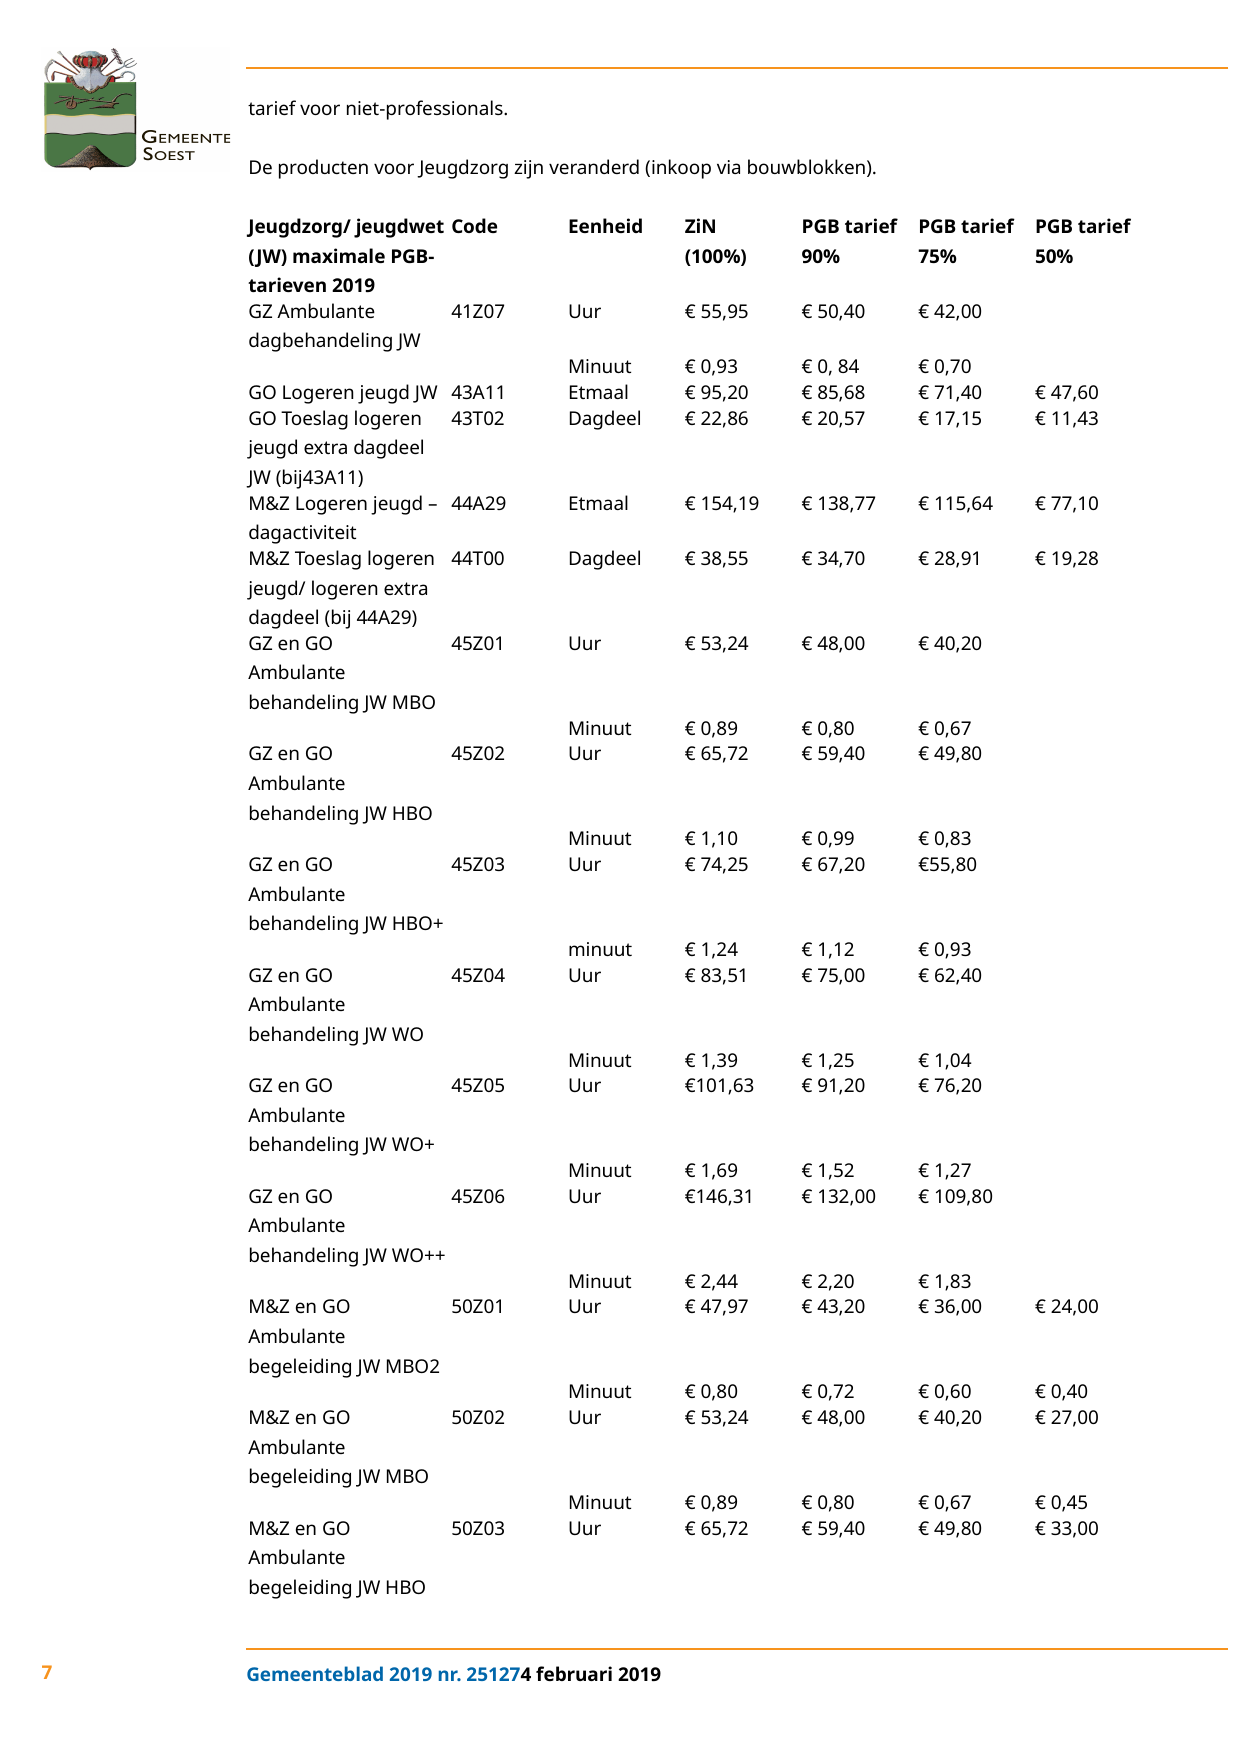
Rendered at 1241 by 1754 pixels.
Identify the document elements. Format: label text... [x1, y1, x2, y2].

table_cell € 22,86 [685, 405, 801, 490]
table_cell 45Z01 [451, 630, 568, 715]
table_cell [1035, 354, 1152, 379]
table_cell [248, 1379, 451, 1404]
table_cell GZ en GO Ambulante behandeling JW HBO [248, 741, 451, 826]
table_cell € 95,20 [685, 379, 801, 405]
table_cell [1035, 1158, 1152, 1183]
table_cell € 0,93 [918, 936, 1035, 962]
table_cell M&Z en GO Ambulante begeleiding JW MBO [248, 1404, 451, 1489]
table_cell € 49,80 [918, 1515, 1035, 1600]
table_cell GO Toeslag logeren jeugd extra dagdeel JW (bij43A11) [248, 405, 451, 490]
table_cell Minuut [568, 1047, 684, 1072]
table_cell [1035, 936, 1152, 962]
table_cell minuut [568, 936, 684, 962]
table_cell € 65,72 [685, 741, 801, 826]
table_cell [248, 1268, 451, 1294]
table_cell 45Z04 [451, 962, 568, 1047]
table_cell € 62,40 [918, 962, 1035, 1047]
table_cell € 109,80 [918, 1183, 1035, 1268]
table_cell € 0,80 [685, 1379, 801, 1404]
table_cell € 1,25 [801, 1047, 918, 1072]
table_cell Minuut [568, 826, 684, 851]
table_cell Minuut [568, 715, 684, 741]
table_cell € 2,44 [685, 1268, 801, 1294]
table_cell [451, 1379, 568, 1404]
table_cell € 1,83 [918, 1268, 1035, 1294]
table_cell Uur [568, 1515, 684, 1600]
table_cell € 53,24 [685, 1404, 801, 1489]
table_cell Uur [568, 1404, 684, 1489]
table_cell € 0,89 [685, 715, 801, 741]
table_cell 50Z03 [451, 1515, 568, 1600]
table_cell € 0,80 [801, 715, 918, 741]
table_cell € 24,00 [1035, 1294, 1152, 1379]
table_cell € 1,24 [685, 936, 801, 962]
table_cell 43T02 [451, 405, 568, 490]
table_cell € 0,67 [918, 1489, 1035, 1515]
table_cell 43A11 [451, 379, 568, 405]
table_cell M&Z Toeslag logeren jeugd/ logeren extra dagdeel (bij 44A29) [248, 545, 451, 630]
table_cell [248, 715, 451, 741]
table_cell € 36,00 [918, 1294, 1035, 1379]
table_header Jeugdzorg/ jeugdwet (JW) maximale PGB-tarieven 2019 [248, 213, 451, 298]
table_cell [248, 354, 451, 379]
table_cell Dagdeel [568, 545, 684, 630]
table_cell € 115,64 [918, 490, 1035, 545]
table_cell Uur [568, 630, 684, 715]
table_cell € 1,39 [685, 1047, 801, 1072]
table_cell Minuut [568, 1379, 684, 1404]
table_cell M&Z en GO Ambulante begeleiding JW HBO [248, 1515, 451, 1600]
table_cell [248, 1158, 451, 1183]
table_cell Minuut [568, 1158, 684, 1183]
table_cell [451, 354, 568, 379]
table_header Code [451, 213, 568, 298]
table_cell € 19,28 [1035, 545, 1152, 630]
table_cell € 28,91 [918, 545, 1035, 630]
table_cell € 1,27 [918, 1158, 1035, 1183]
table_cell € 27,00 [1035, 1404, 1152, 1489]
table_cell €55,80 [918, 851, 1035, 936]
table_cell € 65,72 [685, 1515, 801, 1600]
text tarief voor niet-professionals. [248, 95, 1152, 121]
table_cell [1035, 741, 1152, 826]
table_cell [451, 1268, 568, 1294]
table_cell [1035, 826, 1152, 851]
table_cell € 34,70 [801, 545, 918, 630]
table_header PGB tarief 50% [1035, 213, 1152, 298]
table_cell € 0,70 [918, 354, 1035, 379]
table_cell [1035, 1268, 1152, 1294]
table_cell € 154,19 [685, 490, 801, 545]
table_cell € 85,68 [801, 379, 918, 405]
table_header PGB tarief 90% [801, 213, 918, 298]
table_cell [1035, 1183, 1152, 1268]
table_cell € 75,00 [801, 962, 918, 1047]
table_cell [451, 715, 568, 741]
table_cell € 38,55 [685, 545, 801, 630]
table_cell Uur [568, 1183, 684, 1268]
table_cell [451, 1158, 568, 1183]
table_cell [1035, 1047, 1152, 1072]
table_cell [1035, 851, 1152, 936]
table_cell [1035, 1073, 1152, 1157]
table_cell [1035, 962, 1152, 1047]
table_cell 41Z07 [451, 298, 568, 353]
table_cell Minuut [568, 354, 684, 379]
table_cell 50Z01 [451, 1294, 568, 1379]
text De producten voor Jeugdzorg zijn veranderd (inkoop via bouwblokken). [248, 154, 1152, 180]
table_cell € 0,67 [918, 715, 1035, 741]
table_cell [451, 826, 568, 851]
table_cell € 0,72 [801, 1379, 918, 1404]
table_cell Uur [568, 962, 684, 1047]
table_cell € 76,20 [918, 1073, 1035, 1157]
table_cell € 0,40 [1035, 1379, 1152, 1404]
table_cell € 53,24 [685, 630, 801, 715]
table_cell [451, 1047, 568, 1072]
table_cell Uur [568, 1073, 684, 1157]
table_cell € 1,12 [801, 936, 918, 962]
table_cell 50Z02 [451, 1404, 568, 1489]
table_cell € 20,57 [801, 405, 918, 490]
table_cell € 0,80 [801, 1489, 918, 1515]
table_cell € 67,20 [801, 851, 918, 936]
table_cell € 1,69 [685, 1158, 801, 1183]
table_cell € 0,83 [918, 826, 1035, 851]
table_cell Etmaal [568, 379, 684, 405]
table_cell GZ Ambulante dagbehandeling JW [248, 298, 451, 353]
table_cell € 2,20 [801, 1268, 918, 1294]
table_header ZiN (100%) [685, 213, 801, 298]
table_cell € 0,45 [1035, 1489, 1152, 1515]
table_cell € 40,20 [918, 1404, 1035, 1489]
table_cell € 0,89 [685, 1489, 801, 1515]
table_cell € 48,00 [801, 1404, 918, 1489]
table_cell Uur [568, 1294, 684, 1379]
table_cell € 47,60 [1035, 379, 1152, 405]
table_cell € 0,93 [685, 354, 801, 379]
table_cell 45Z02 [451, 741, 568, 826]
table_cell € 74,25 [685, 851, 801, 936]
table_header PGB tarief 75% [918, 213, 1035, 298]
table_cell € 17,15 [918, 405, 1035, 490]
table_cell € 1,10 [685, 826, 801, 851]
table_cell €146,31 [685, 1183, 801, 1268]
table_cell 45Z05 [451, 1073, 568, 1157]
table_cell € 50,40 [801, 298, 918, 353]
table_cell 45Z06 [451, 1183, 568, 1268]
table_cell € 43,20 [801, 1294, 918, 1379]
table_cell GZ en GO Ambulante behandeling JW WO [248, 962, 451, 1047]
table_cell € 59,40 [801, 741, 918, 826]
table_cell [248, 1047, 451, 1072]
table_cell 44T00 [451, 545, 568, 630]
table_cell € 1,04 [918, 1047, 1035, 1072]
table_cell € 0, 84 [801, 354, 918, 379]
table_cell [248, 826, 451, 851]
table_cell € 11,43 [1035, 405, 1152, 490]
table_cell € 91,20 [801, 1073, 918, 1157]
table_cell [451, 1489, 568, 1515]
table_cell M&Z en GO Ambulante begeleiding JW MBO2 [248, 1294, 451, 1379]
table_cell € 77,10 [1035, 490, 1152, 545]
table_cell [1035, 715, 1152, 741]
table_cell [451, 936, 568, 962]
table_cell [248, 1489, 451, 1515]
table_cell Minuut [568, 1489, 684, 1515]
table_cell M&Z Logeren jeugd – dagactiviteit [248, 490, 451, 545]
table_cell € 132,00 [801, 1183, 918, 1268]
picture [41, 47, 231, 172]
table_cell € 1,52 [801, 1158, 918, 1183]
table_cell € 71,40 [918, 379, 1035, 405]
table_cell € 138,77 [801, 490, 918, 545]
table_cell € 47,97 [685, 1294, 801, 1379]
table_cell € 55,95 [685, 298, 801, 353]
table_cell € 40,20 [918, 630, 1035, 715]
table_cell € 33,00 [1035, 1515, 1152, 1600]
table_cell € 49,80 [918, 741, 1035, 826]
table_cell € 42,00 [918, 298, 1035, 353]
table_cell €101,63 [685, 1073, 801, 1157]
table_cell GZ en GO Ambulante behandeling JW WO+ [248, 1073, 451, 1157]
table_cell GZ en GO Ambulante behandeling JW WO++ [248, 1183, 451, 1268]
table_cell Uur [568, 741, 684, 826]
table_cell GZ en GO Ambulante behandeling JW HBO+ [248, 851, 451, 936]
table_cell € 59,40 [801, 1515, 918, 1600]
table_cell € 48,00 [801, 630, 918, 715]
table_cell Dagdeel [568, 405, 684, 490]
table_cell [1035, 630, 1152, 715]
table_cell € 83,51 [685, 962, 801, 1047]
table_cell 44A29 [451, 490, 568, 545]
table_cell GZ en GO Ambulante behandeling JW MBO [248, 630, 451, 715]
table_cell Etmaal [568, 490, 684, 545]
table_cell [248, 936, 451, 962]
table_cell Uur [568, 298, 684, 353]
table_cell GO Logeren jeugd JW [248, 379, 451, 405]
table_cell € 0,99 [801, 826, 918, 851]
table_cell 45Z03 [451, 851, 568, 936]
table_cell Minuut [568, 1268, 684, 1294]
table_cell [1035, 298, 1152, 353]
table_cell Uur [568, 851, 684, 936]
table_cell € 0,60 [918, 1379, 1035, 1404]
table_header Eenheid [568, 213, 684, 298]
